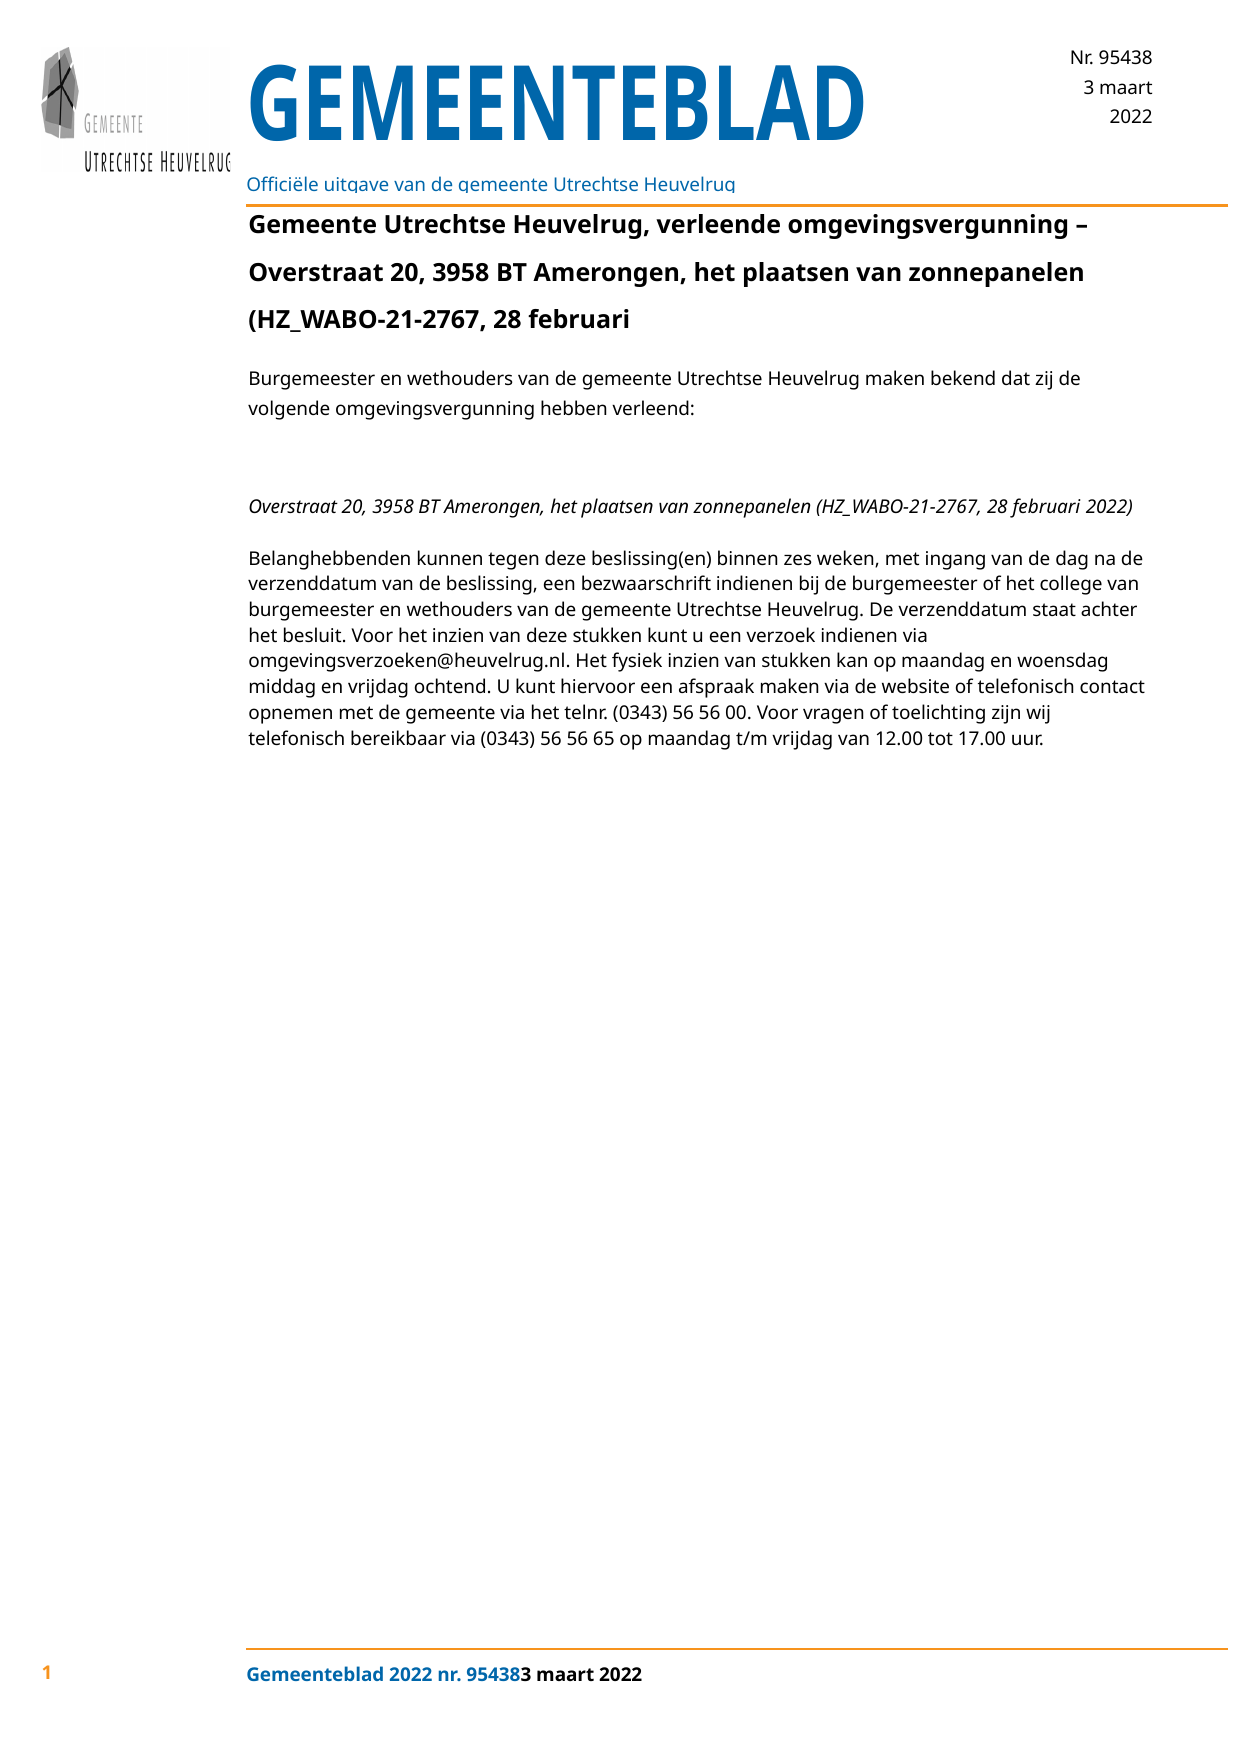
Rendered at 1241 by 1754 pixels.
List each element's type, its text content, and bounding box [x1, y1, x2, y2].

text Overstraat 20, 3958 BT Amerongen, het plaatsen van zonnepanelen (HZ_WABO-21-2767, 28 februari 2022) [248, 493, 1152, 519]
picture [41, 47, 231, 172]
text Burgemeester en wethouders van de gemeente Utrechtse Heuvelrug maken bekend dat zij de volgende omgevingsvergunning hebben verleend: [248, 366, 1152, 421]
text Belanghebbenden kunnen tegen deze beslissing(en) binnen zes weken, met ingang van de dag na de verzenddatum van de beslissing, een bezwaarschrift indienen bij de burgemeester of het college van burgemeester en wethouders van de gemeente Utrechtse Heuvelrug. De verzenddatum staat achter het besluit. Voor het inzien van deze stukken kunt u een verzoek indienen via omgevingsverzoeken@heuvelrug.nl. Het fysiek inzien van stukken kan op maandag en woensdag middag en vrijdag ochtend. U kunt hiervoor een afspraak maken via de website of telefonisch contact opnemen met de gemeente via het telnr. (0343) 56 56 00. Voor vragen of toelichting zijn wij telefonisch bereikbaar via (0343) 56 56 65 op maandag t/m vrijdag van 12.00 tot 17.00 uur. [248, 545, 1152, 751]
text Gemeente Utrechtse Heuvelrug, verleende omgevingsvergunning – Overstraat 20, 3958 BT Amerongen, het plaatsen van zonnepanelen (HZ_WABO-21-2767, 28 februari [248, 207, 1152, 336]
